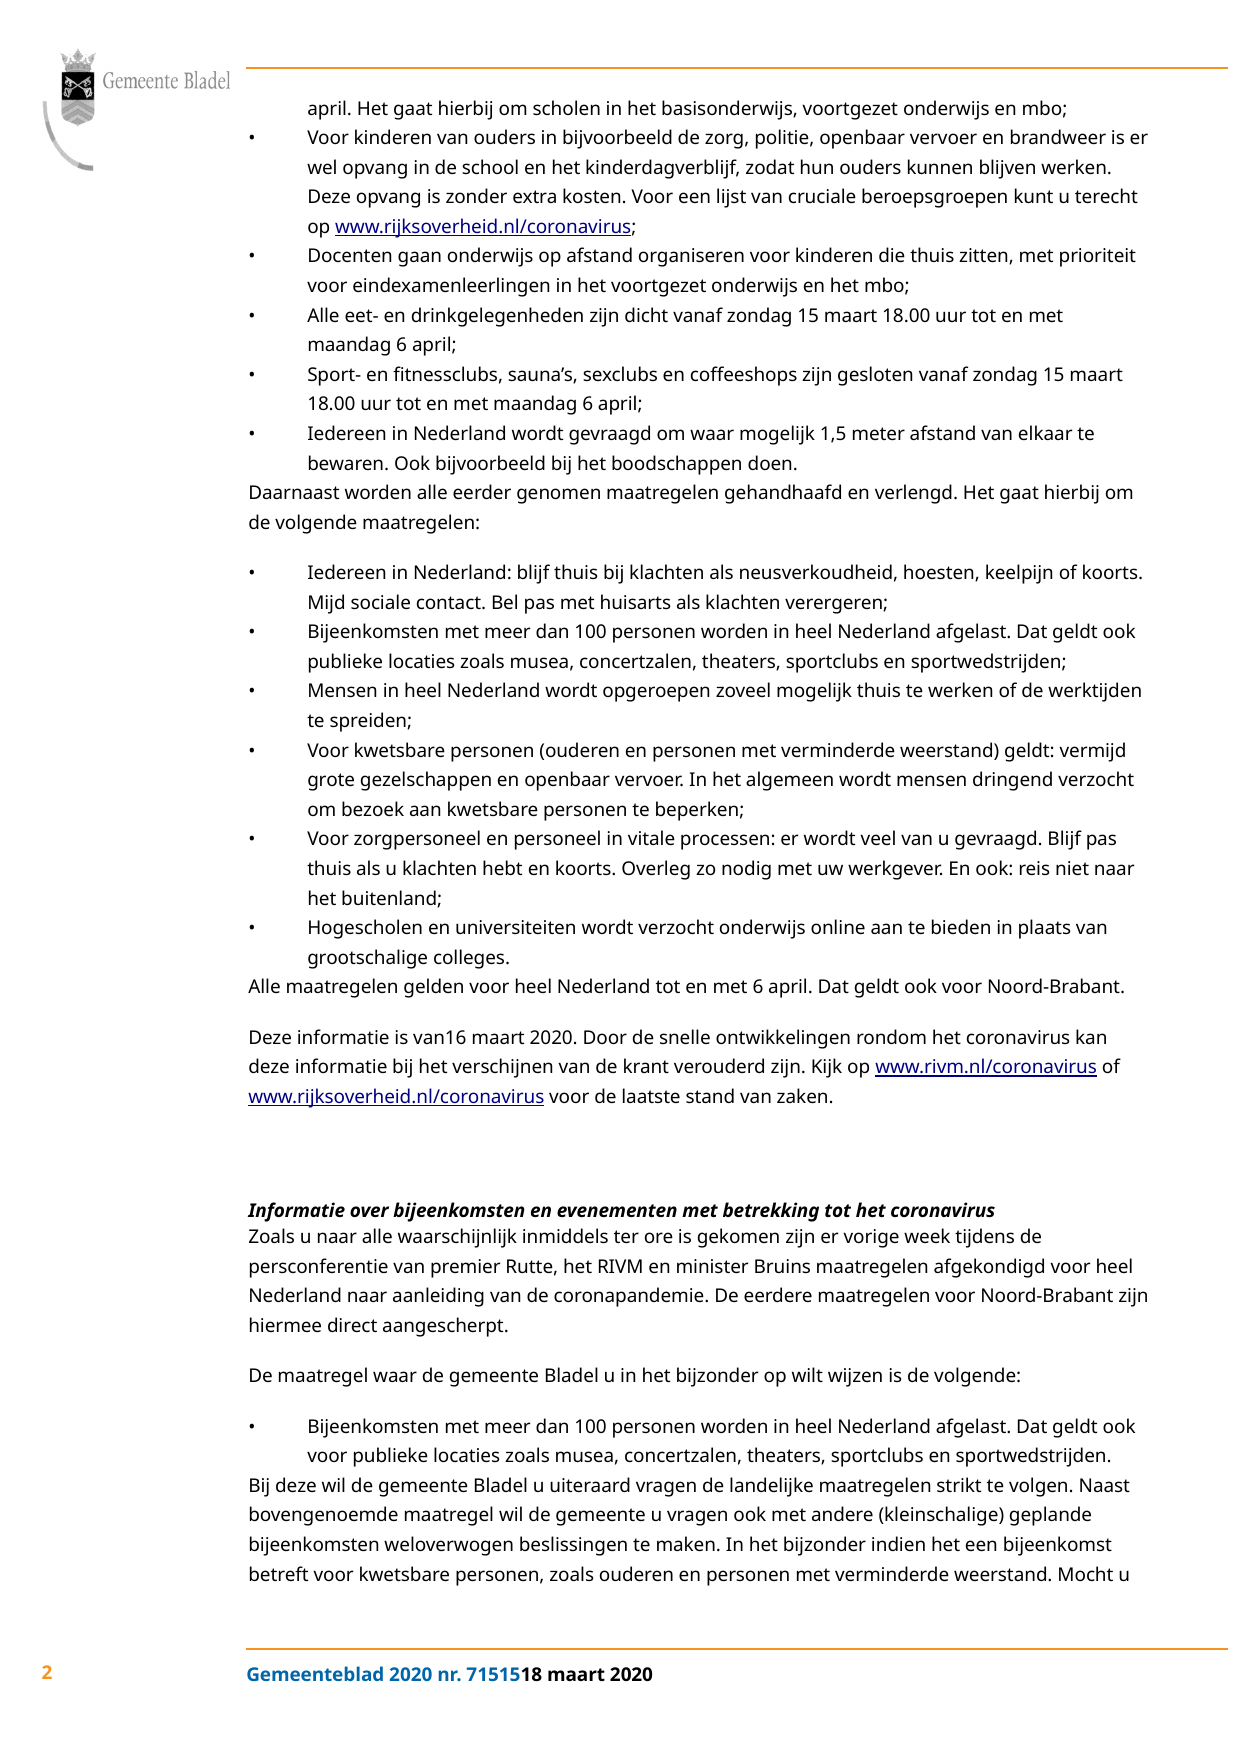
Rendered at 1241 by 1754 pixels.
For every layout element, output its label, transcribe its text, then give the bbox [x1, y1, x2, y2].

text Zoals u naar alle waarschijnlijk inmiddels ter ore is gekomen zijn er vorige week tijdens de persconferentie van premier Rutte, het RIVM en minister Bruins maatregelen afgekondigd voor heel Nederland naar aanleiding van de coronapandemie. De eerdere maatregelen voor Noord-Brabant zijn hiermee direct aangescherpt. [248, 1223, 1152, 1338]
text Alle maatregelen gelden voor heel Nederland tot en met 6 april. Dat geldt ook voor Noord-Brabant. [248, 973, 1152, 999]
list Sport- en fitnessclubs, sauna’s, sexclubs en coffeeshops zijn gesloten vanaf zondag 15 maart 18.00 uur tot en met maandag 6 april; [248, 361, 1152, 416]
list april. Het gaat hierbij om scholen in het basisonderwijs, voortgezet onderwijs en mbo; [248, 95, 1152, 121]
text De maatregel waar de gemeente Bladel u in het bijzonder op wilt wijzen is de volgende: [248, 1362, 1152, 1388]
text Deze informatie is van16 maart 2020. Door de snelle ontwikkelingen rondom het coronavirus kan deze informatie bij het verschijnen van de krant verouderd zijn. Kijk op www.rivm.nl/coronavirus of www.rijksoverheid.nl/coronavirus voor de laatste stand van zaken. [248, 1024, 1152, 1109]
list Hogescholen en universiteiten wordt verzocht onderwijs online aan te bieden in plaats van grootschalige colleges. [248, 914, 1152, 970]
list Mensen in heel Nederland wordt opgeroepen zoveel mogelijk thuis te werken of de werktijden te spreiden; [248, 678, 1152, 733]
list Alle eet- en drinkgelegenheden zijn dicht vanaf zondag 15 maart 18.00 uur tot en met maandag 6 april; [248, 302, 1152, 357]
list Docenten gaan onderwijs op afstand organiseren voor kinderen die thuis zitten, met prioriteit voor eindexamenleerlingen in het voortgezet onderwijs en het mbo; [248, 243, 1152, 298]
list Voor kwetsbare personen (ouderen en personen met verminderde weerstand) geldt: vermijd grote gezelschappen en openbaar vervoer. In het algemeen wordt mensen dringend verzocht om bezoek aan kwetsbare personen te beperken; [248, 737, 1152, 822]
text Bij deze wil de gemeente Bladel u uiteraard vragen de landelijke maatregelen strikt te volgen. Naast bovengenoemde maatregel wil de gemeente u vragen ook met andere (kleinschalige) geplande bijeenkomsten weloverwogen beslissingen te maken. In het bijzonder indien het een bijeenkomst betreft voor kwetsbare personen, zoals ouderen en personen met verminderde weerstand. Mocht u [248, 1472, 1152, 1586]
text Daarnaast worden alle eerder genomen maatregelen gehandhaafd en verlengd. Het gaat hierbij om de volgende maatregelen: [248, 479, 1152, 535]
list Bijeenkomsten met meer dan 100 personen worden in heel Nederland afgelast. Dat geldt ook voor publieke locaties zoals musea, concertzalen, theaters, sportclubs en sportwedstrijden. [248, 1413, 1152, 1468]
text Informatie over bijeenkomsten en evenementen met betrekking tot het coronavirus [248, 1197, 1152, 1223]
list Voor zorgpersoneel en personeel in vitale processen: er wordt veel van u gevraagd. Blijf pas thuis als u klachten hebt en koorts. Overleg zo nodig met uw werkgever. En ook: reis niet naar het buitenland; [248, 826, 1152, 911]
list Bijeenkomsten met meer dan 100 personen worden in heel Nederland afgelast. Dat geldt ook publieke locaties zoals musea, concertzalen, theaters, sportclubs en sportwedstrijden; [248, 618, 1152, 674]
picture [41, 47, 231, 172]
list Voor kinderen van ouders in bijvoorbeeld de zorg, politie, openbaar vervoer en brandweer is er wel opvang in de school en het kinderdagverblijf, zodat hun ouders kunnen blijven werken. Deze opvang is zonder extra kosten. Voor een lijst van cruciale beroepsgroepen kunt u terecht op www.rijksoverheid.nl/coronavirus; [248, 124, 1152, 239]
list Iedereen in Nederland: blijf thuis bij klachten als neusverkoudheid, hoesten, keelpijn of koorts. Mijd sociale contact. Bel pas met huisarts als klachten verergeren; [248, 559, 1152, 615]
list Iedereen in Nederland wordt gevraagd om waar mogelijk 1,5 meter afstand van elkaar te bewaren. Ook bijvoorbeeld bij het boodschappen doen. [248, 420, 1152, 476]
